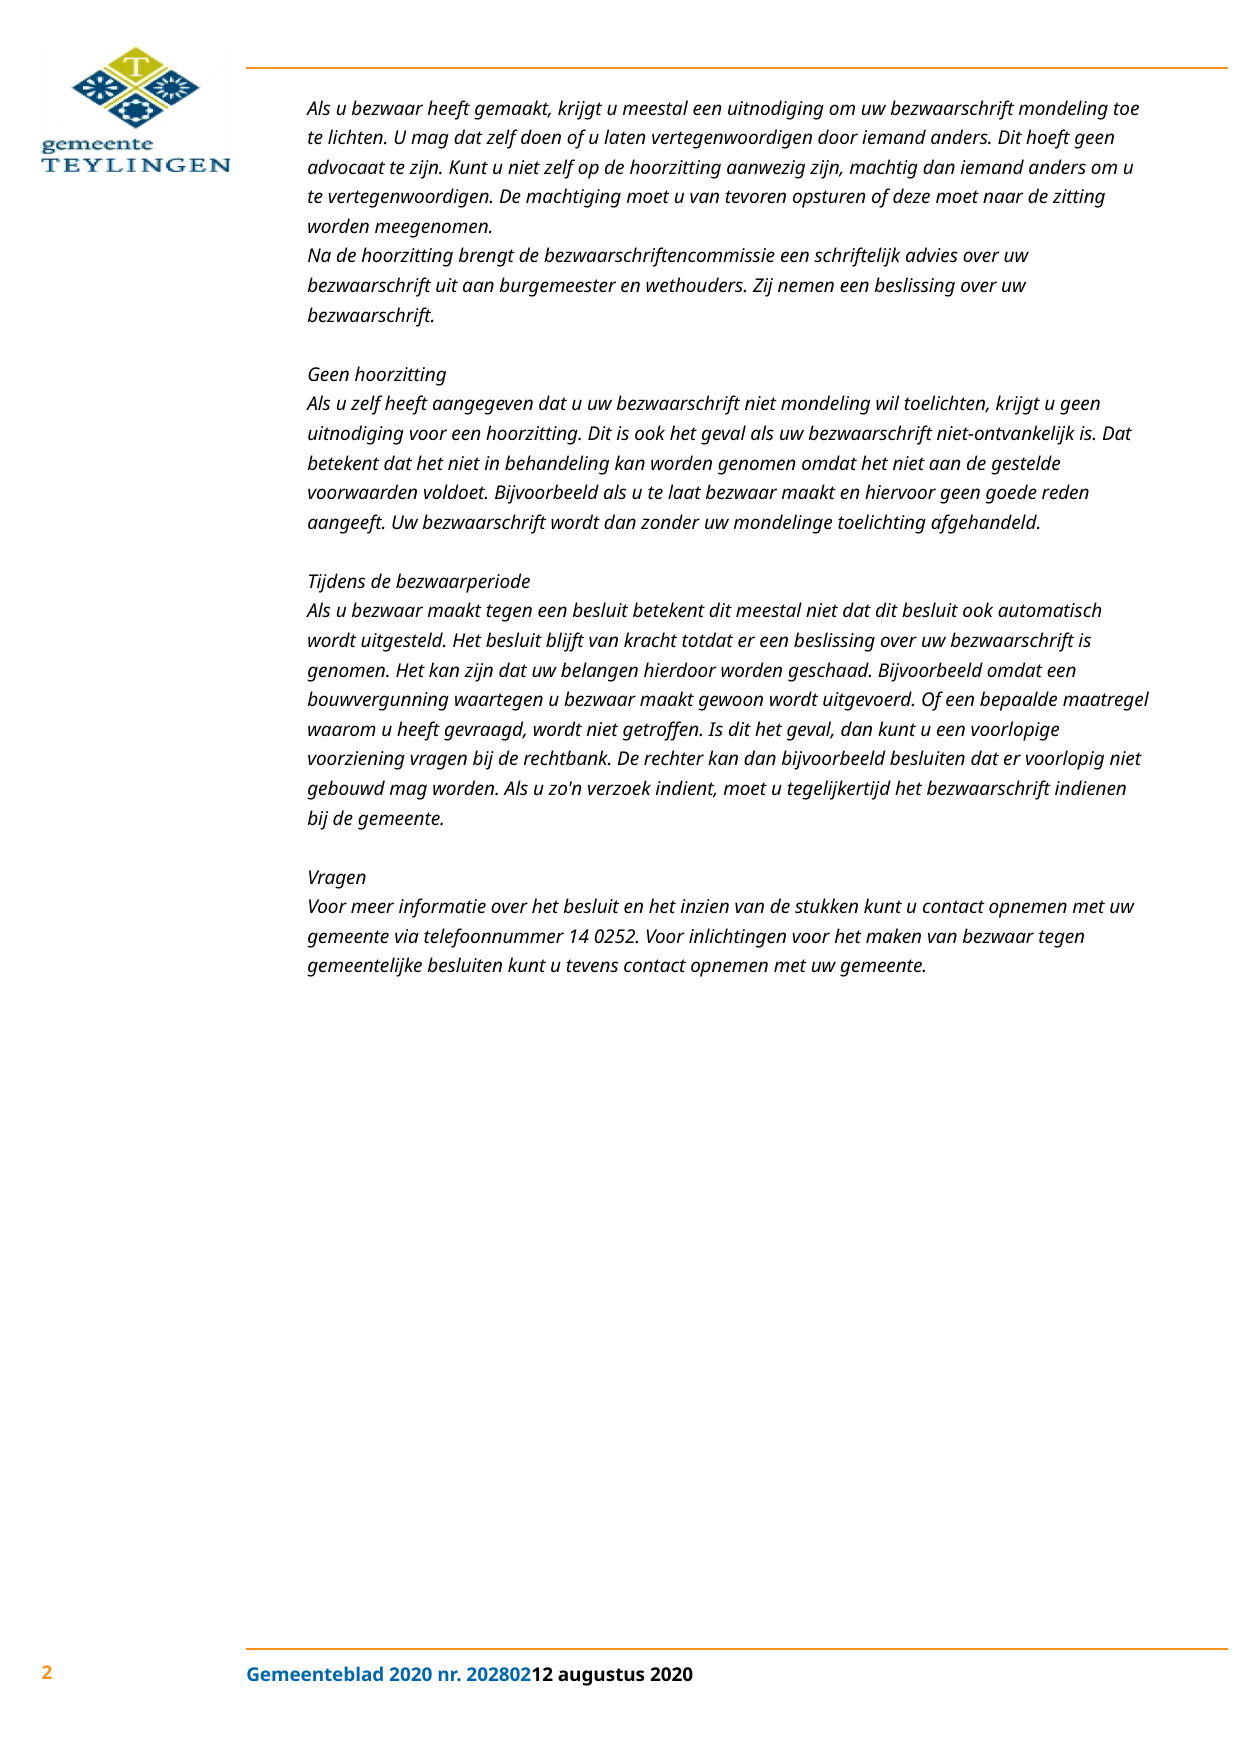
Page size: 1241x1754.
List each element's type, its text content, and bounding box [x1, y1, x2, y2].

list Als u bezwaar heeft gemaakt, krijgt u meestal een uitnodiging om uw bezwaarschrift mondeling toe te lichten. U mag dat zelf doen of u laten vertegenwoordigen door iemand anders. Dit hoeft geen advocaat te zijn. Kunt u niet zelf op de hoorzitting aanwezig zijn, machtig dan iemand anders om u te vertegenwoordigen. De machtiging moet u van tevoren opsturen of deze moet naar de zitting worden meegenomen. [248, 95, 1152, 239]
list Na de hoorzitting brengt de bezwaarschriftencommissie een schriftelijk advies over uw bezwaarschrift uit aan burgemeester en wethouders. Zij nemen een beslissing over uw bezwaarschrift. [248, 243, 1152, 328]
list Vragen [248, 864, 1152, 890]
list Tijdens de bezwaarperiode [248, 568, 1152, 594]
list Voor meer informatie over het besluit en het inzien van de stukken kunt u contact opnemen met uw gemeente via telefoonnummer 14 0252. Voor inlichtingen voor het maken van bezwaar tegen gemeentelijke besluiten kunt u tevens contact opnemen met uw gemeente. [248, 893, 1152, 978]
list Als u bezwaar maakt tegen een besluit betekent dit meestal niet dat dit besluit ook automatisch wordt uitgesteld. Het besluit blijft van kracht totdat er een beslissing over uw bezwaarschrift is genomen. Het kan zijn dat uw belangen hierdoor worden geschaad. Bijvoorbeeld omdat een bouwvergunning waartegen u bezwaar maakt gewoon wordt uitgevoerd. Of een bepaalde maatregel waarom u heeft gevraagd, wordt niet getroffen. Is dit het geval, dan kunt u een voorlopige voorziening vragen bij de rechtbank. De rechter kan dan bijvoorbeeld besluiten dat er voorlopig niet gebouwd mag worden. Als u zo'n verzoek indient, moet u tegelijkertijd het bezwaarschrift indienen bij de gemeente. [248, 598, 1152, 831]
list Als u zelf heeft aangegeven dat u uw bezwaarschrift niet mondeling wil toelichten, krijgt u geen uitnodiging voor een hoorzitting. Dit is ook het geval als uw bezwaarschrift niet-ontvankelijk is. Dat betekent dat het niet in behandeling kan worden genomen omdat het niet aan de gestelde voorwaarden voldoet. Bijvoorbeeld als u te laat bezwaar maakt en hiervoor geen goede reden aangeeft. Uw bezwaarschrift wordt dan zonder uw mondelinge toelichting afgehandeld. [248, 391, 1152, 535]
picture [41, 47, 231, 172]
list Geen hoorzitting [248, 361, 1152, 387]
